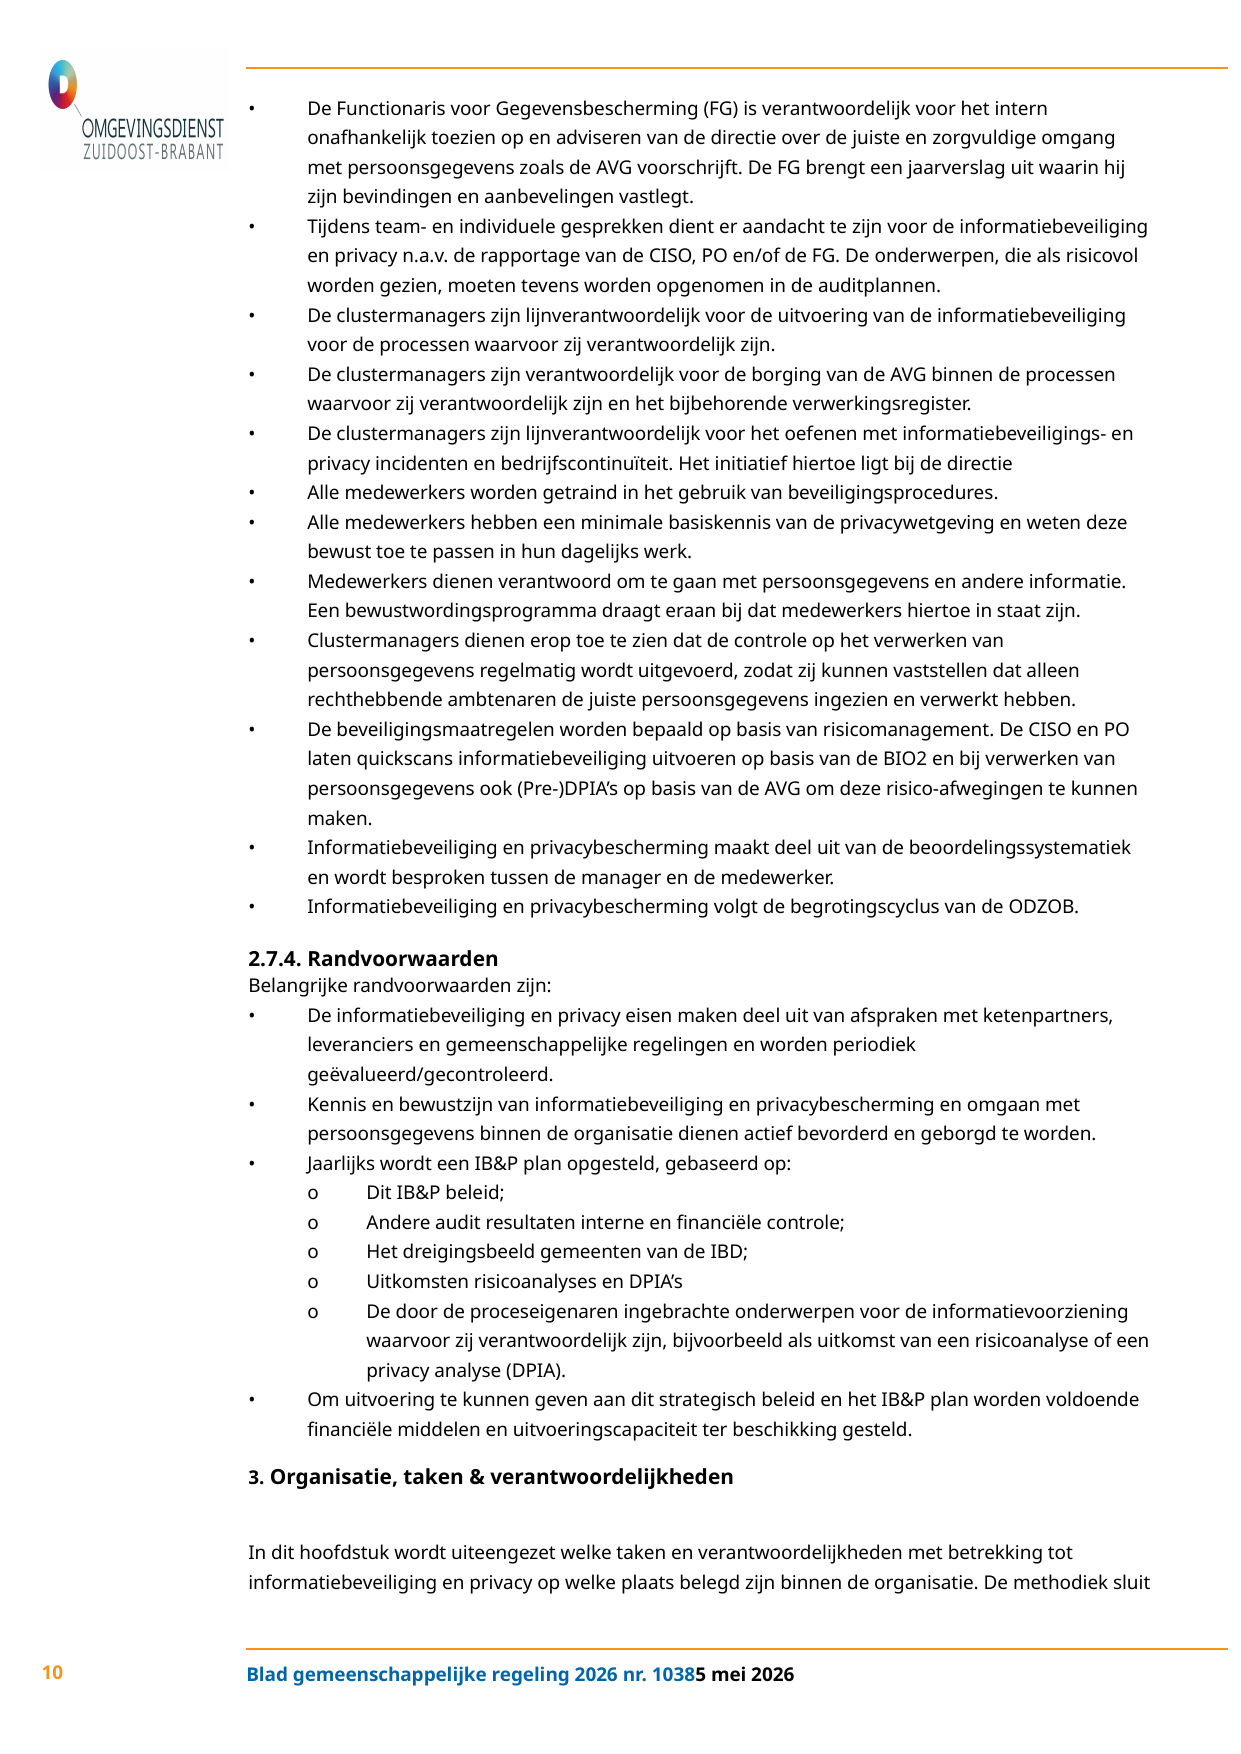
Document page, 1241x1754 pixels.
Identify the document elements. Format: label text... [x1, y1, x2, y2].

text In dit hoofdstuk wordt uiteengezet welke taken en verantwoordelijkheden met betrekking tot informatiebeveiliging en privacy op welke plaats belegd zijn binnen de organisatie. De methodiek sluit [248, 1539, 1152, 1595]
list Alle medewerkers worden getraind in het gebruik van beveiligingsprocedures. [248, 479, 1152, 505]
list Het dreigingsbeeld gemeenten van de IBD; [307, 1239, 1152, 1264]
list De clustermanagers zijn verantwoordelijk voor de borging van de AVG binnen de processen waarvoor zij verantwoordelijk zijn en het bijbehorende verwerkingsregister. [248, 361, 1152, 416]
text Belangrijke randvoorwaarden zijn: [248, 972, 1152, 998]
list Alle medewerkers hebben een minimale basiskennis van de privacywetgeving en weten deze bewust toe te passen in hun dagelijks werk. [248, 509, 1152, 564]
list De Functionaris voor Gegevensbescherming (FG) is verantwoordelijk voor het intern onafhankelijk toezien op en adviseren van de directie over de juiste en zorgvuldige omgang met persoonsgegevens zoals de AVG voorschrijft. De FG brengt een jaarverslag uit waarin hij zijn bevindingen en aanbevelingen vastlegt. [248, 95, 1152, 209]
list De informatiebeveiliging en privacy eisen maken deel uit van afspraken met ketenpartners, leveranciers en gemeenschappelijke regelingen en worden periodiek geëvalueerd/gecontroleerd. [248, 1002, 1152, 1087]
list Medewerkers dienen verantwoord om te gaan met persoonsgegevens en andere informatie. Een bewustwordingsprogramma draagt eraan bij dat medewerkers hiertoe in staat zijn. [248, 568, 1152, 623]
list Informatiebeveiliging en privacybescherming maakt deel uit van de beoordelingssystematiek en wordt besproken tussen de manager en de medewerker. [248, 834, 1152, 890]
list Uitkomsten risicoanalyses en DPIA’s [307, 1268, 1152, 1294]
list De door de proceseigenaren ingebrachte onderwerpen voor de informatievoorziening waarvoor zij verantwoordelijk zijn, bijvoorbeeld als uitkomst van een risicoanalyse of een privacy analyse (DPIA). [307, 1298, 1152, 1383]
list Andere audit resultaten interne en financiële controle; [307, 1209, 1152, 1235]
picture [41, 47, 231, 172]
list De beveiligingsmaatregelen worden bepaald op basis van risicomanagement. De CISO en PO laten quickscans informatiebeveiliging uitvoeren op basis van de BIO2 en bij verwerken van persoonsgegevens ook (Pre-)DPIA’s op basis van de AVG om deze risico-afwegingen te kunnen maken. [248, 716, 1152, 831]
list Informatiebeveiliging en privacybescherming volgt de begrotingscyclus van de ODZOB. [248, 893, 1152, 919]
list De clustermanagers zijn lijnverantwoordelijk voor het oefenen met informatiebeveiligings- en privacy incidenten en bedrijfscontinuïteit. Het initiatief hiertoe ligt bij de directie [248, 420, 1152, 476]
text 2.7.4. Randvoorwaarden [248, 944, 1152, 972]
list Om uitvoering te kunnen geven aan dit strategisch beleid en het IB&P plan worden voldoende financiële middelen en uitvoeringscapaciteit ter beschikking gesteld. [248, 1387, 1152, 1442]
list Jaarlijks wordt een IB&P plan opgesteld, gebaseerd op: [248, 1150, 1152, 1176]
list Kennis en bewustzijn van informatiebeveiliging en privacybescherming en omgaan met persoonsgegevens binnen de organisatie dienen actief bevorderd en geborgd te worden. [248, 1091, 1152, 1146]
list Clustermanagers dienen erop toe te zien dat de controle op het verwerken van persoonsgegevens regelmatig wordt uitgevoerd, zodat zij kunnen vaststellen dat alleen rechthebbende ambtenaren de juiste persoonsgegevens ingezien en verwerkt hebben. [248, 627, 1152, 712]
list Dit IB&P beleid; [307, 1179, 1152, 1205]
list De clustermanagers zijn lijnverantwoordelijk voor de uitvoering van de informatiebeveiliging voor de processen waarvoor zij verantwoordelijk zijn. [248, 302, 1152, 357]
text 3. Organisatie, taken & verantwoordelijkheden [248, 1462, 1152, 1490]
list Tijdens team- en individuele gesprekken dient er aandacht te zijn voor de informatiebeveiliging en privacy n.a.v. de rapportage van de CISO, PO en/of de FG. De onderwerpen, die als risicovol worden gezien, moeten tevens worden opgenomen in de auditplannen. [248, 213, 1152, 298]
